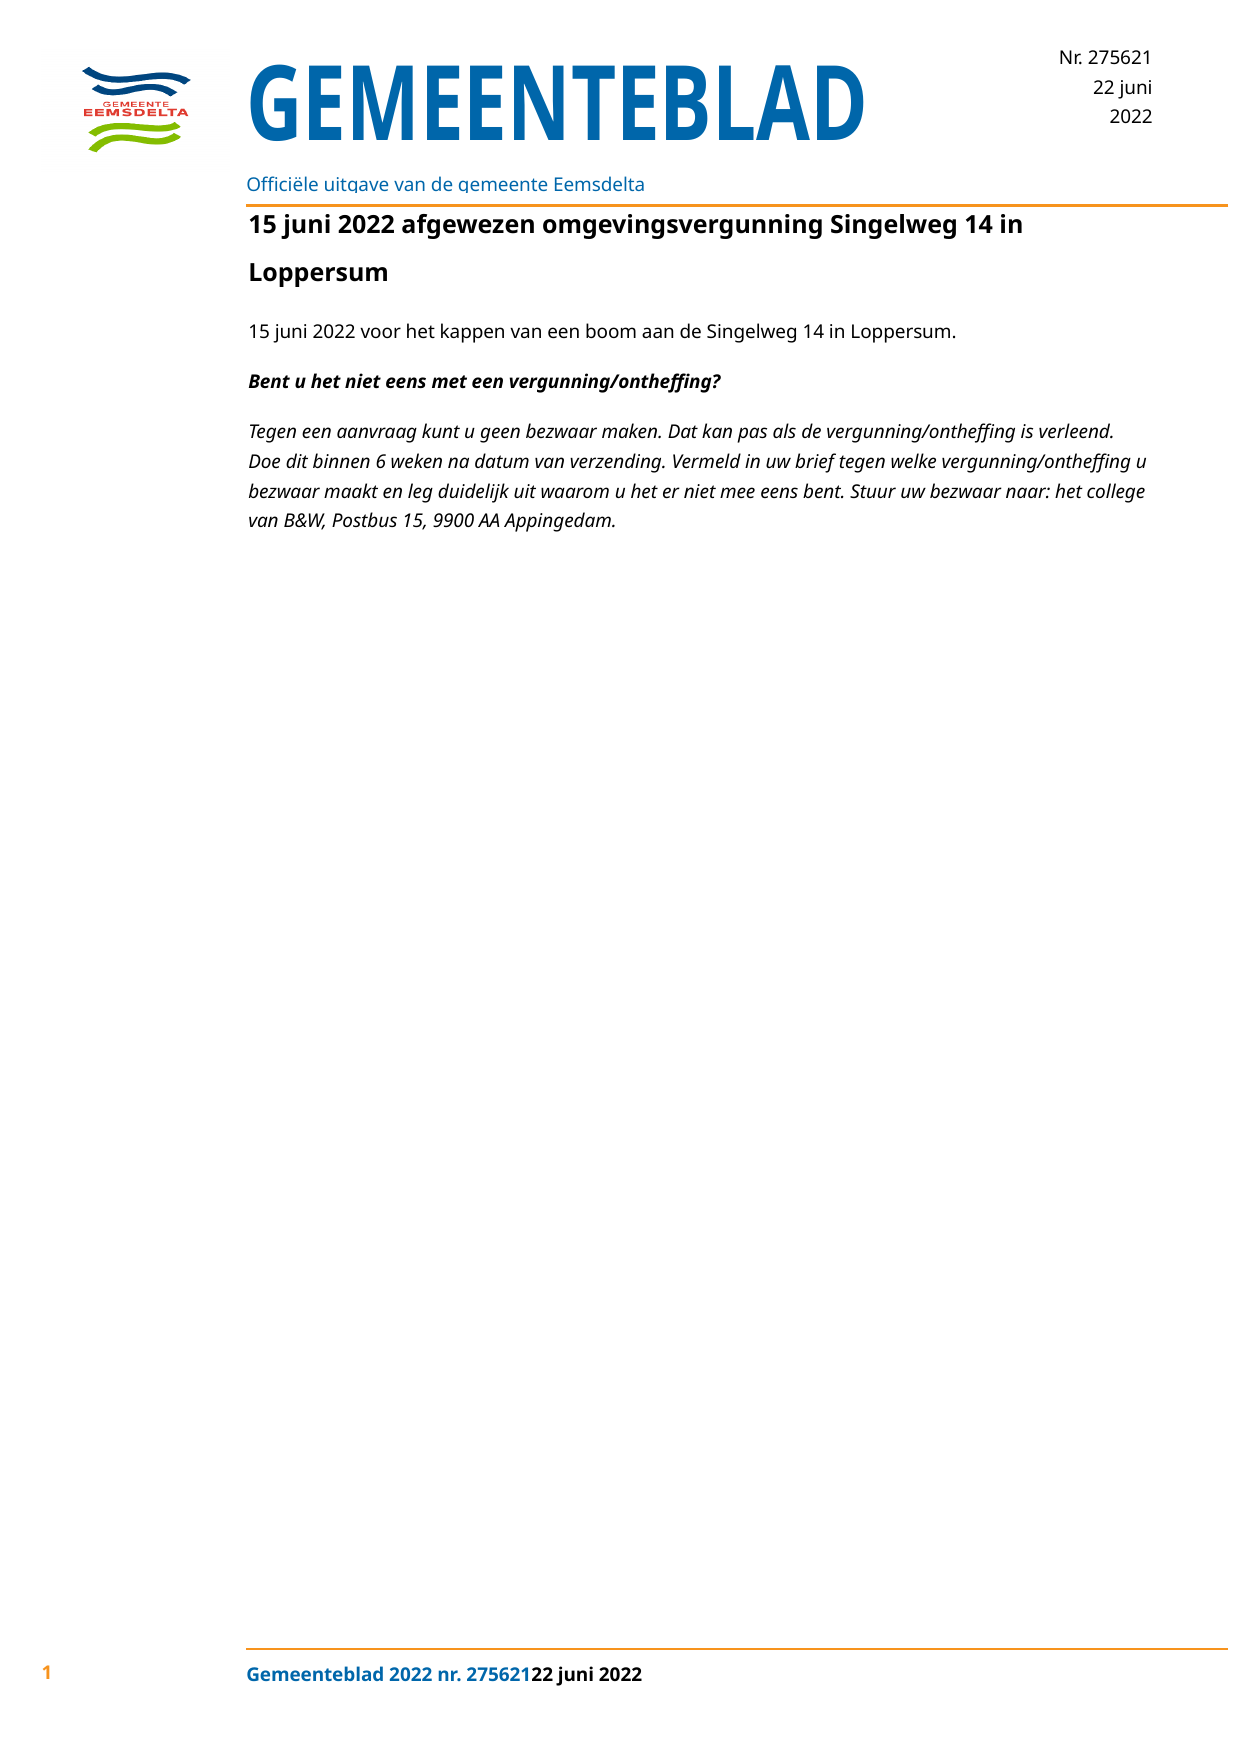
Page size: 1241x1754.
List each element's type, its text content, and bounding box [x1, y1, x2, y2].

text Bent u het niet eens met een vergunning/ontheffing? [248, 368, 1152, 394]
text Tegen een aanvraag kunt u geen bezwaar maken. Dat kan pas als de vergunning/ontheffing is verleend. Doe dit binnen 6 weken na datum van verzending. Vermeld in uw brief tegen welke vergunning/ontheffing u bezwaar maakt en leg duidelijk uit waarom u het er niet mee eens bent. Stuur uw bezwaar naar: het college van B&W, Postbus 15, 9900 AA Appingedam. [248, 419, 1152, 533]
text 15 juni 2022 voor het kappen van een boom aan de Singelweg 14 in Loppersum. [248, 318, 1152, 344]
text 15 juni 2022 afgewezen omgevingsvergunning Singelweg 14 in Loppersum [248, 207, 1152, 288]
picture [41, 47, 231, 172]
